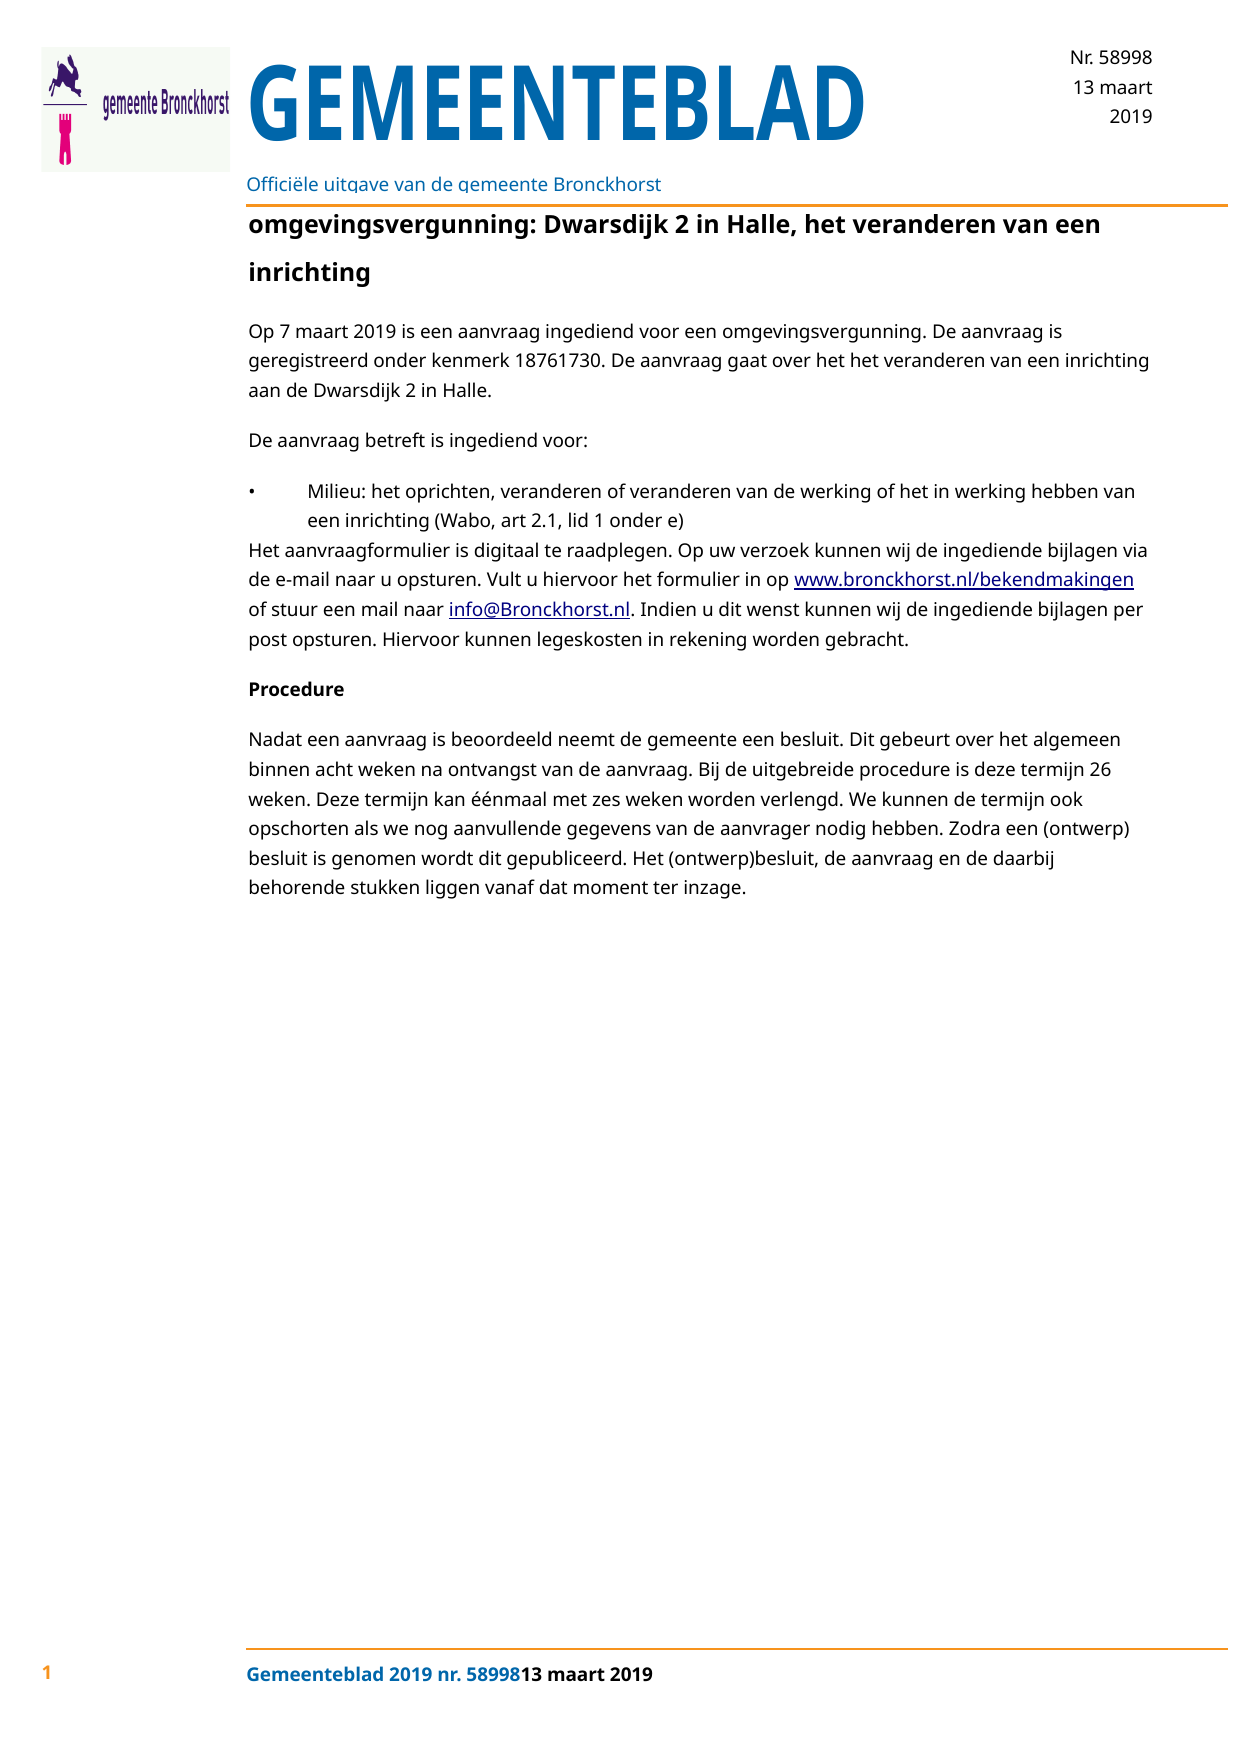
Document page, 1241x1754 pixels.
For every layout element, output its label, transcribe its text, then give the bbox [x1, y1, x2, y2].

text Nadat een aanvraag is beoordeeld neemt de gemeente een besluit. Dit gebeurt over het algemeen binnen acht weken na ontvangst van de aanvraag. Bij de uitgebreide procedure is deze termijn 26 weken. Deze termijn kan éénmaal met zes weken worden verlengd. We kunnen de termijn ook opschorten als we nog aanvullende gegevens van de aanvrager nodig hebben. Zodra een (ontwerp) besluit is genomen wordt dit gepubliceerd. Het (ontwerp)besluit, de aanvraag en de daarbij behorende stukken liggen vanaf dat moment ter inzage. [248, 727, 1152, 900]
list Milieu: het oprichten, veranderen of veranderen van de werking of het in werking hebben van een inrichting (Wabo, art 2.1, lid 1 onder e) [248, 478, 1152, 533]
text omgevingsvergunning: Dwarsdijk 2 in Halle, het veranderen van een inrichting [248, 207, 1152, 288]
text Op 7 maart 2019 is een aanvraag ingediend voor een omgevingsvergunning. De aanvraag is geregistreerd onder kenmerk 18761730. De aanvraag gaat over het het veranderen van een inrichting aan de Dwarsdijk 2 in Halle. [248, 318, 1152, 403]
text De aanvraag betreft is ingediend voor: [248, 427, 1152, 453]
text Het aanvraagformulier is digitaal te raadplegen. Op uw verzoek kunnen wij de ingediende bijlagen via de e-mail naar u opsturen. Vult u hiervoor het formulier in op www.bronckhorst.nl/bekendmakingen of stuur een mail naar info@Bronckhorst.nl. Indien u dit wenst kunnen wij de ingediende bijlagen per post opsturen. Hiervoor kunnen legeskosten in rekening worden gebracht. [248, 537, 1152, 652]
picture [41, 47, 231, 172]
text Procedure [248, 676, 1152, 702]
